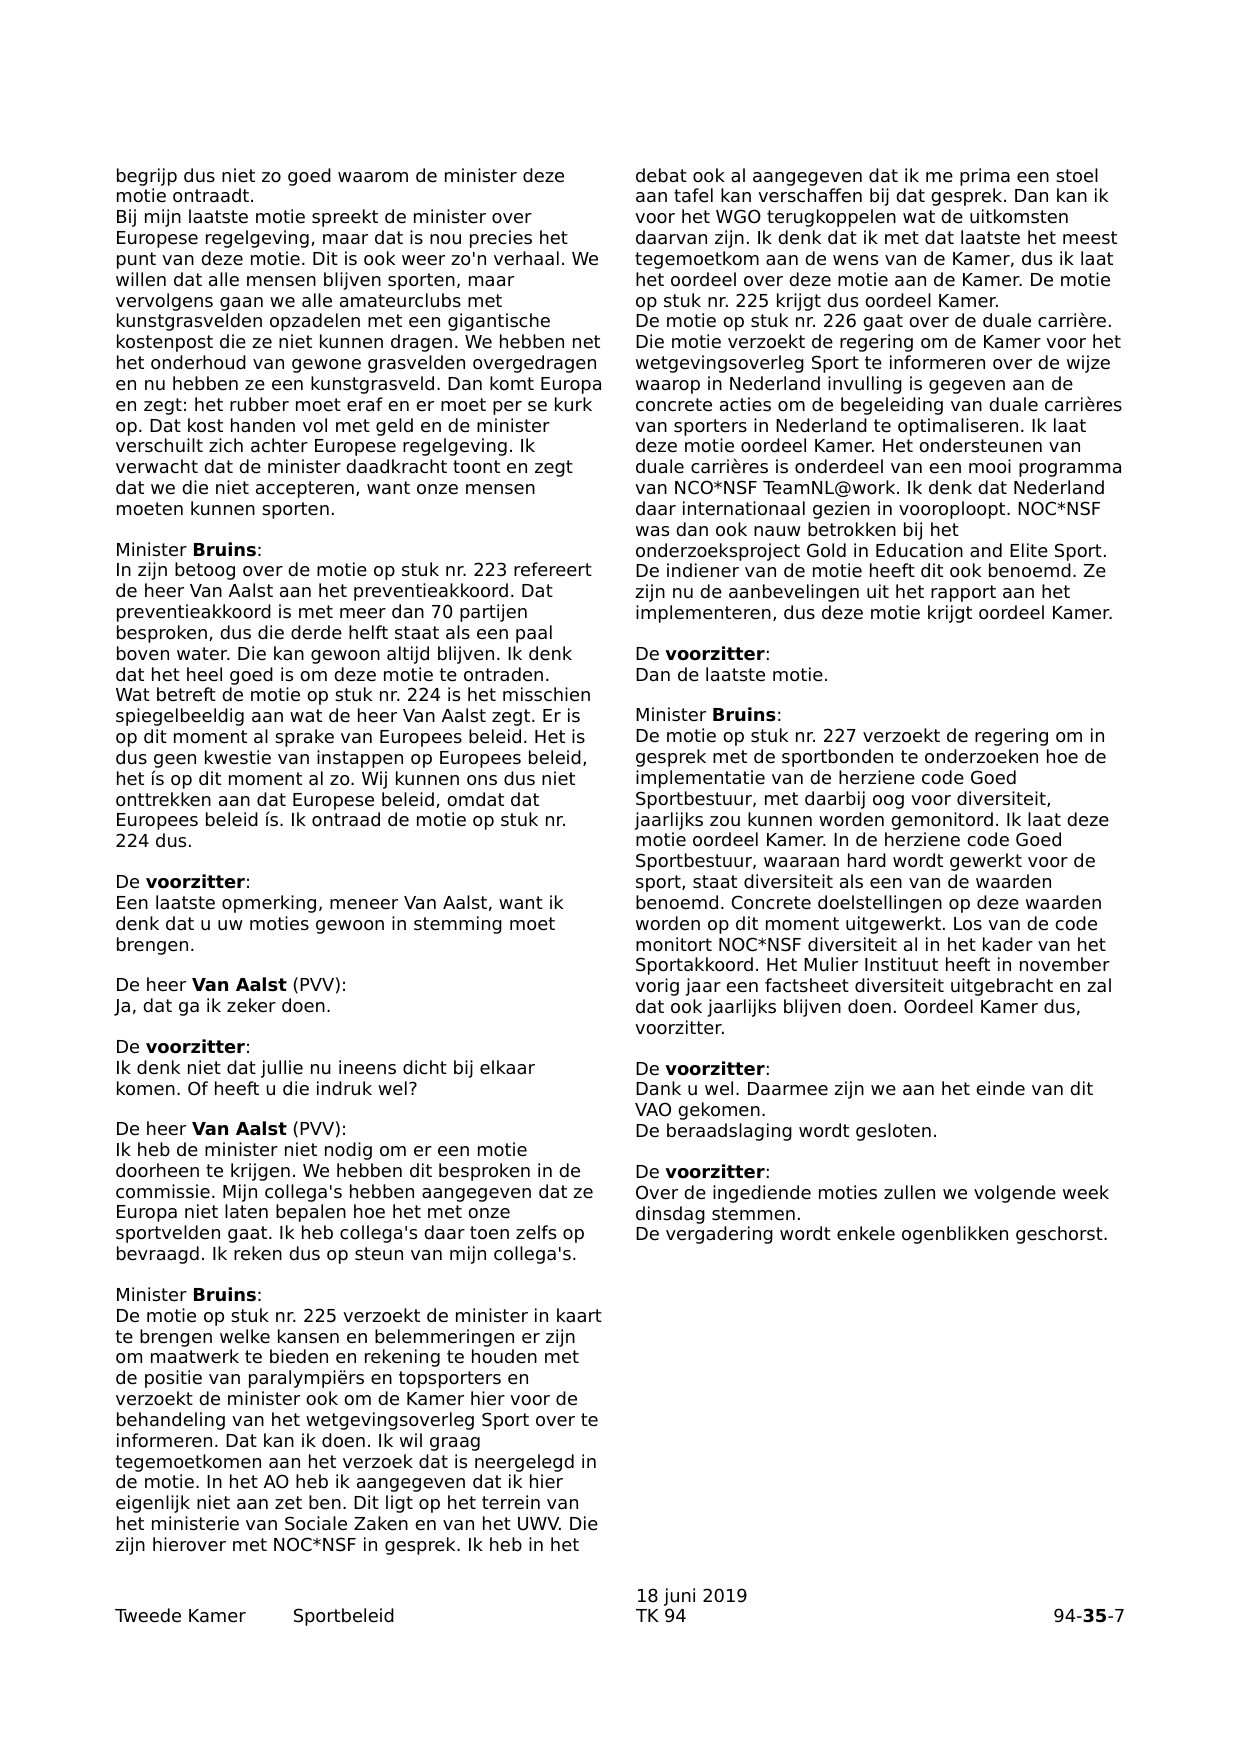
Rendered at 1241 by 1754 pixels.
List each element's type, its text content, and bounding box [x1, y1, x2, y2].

text Ja, dat ga ik zeker doen. [115, 996, 605, 1017]
text De voorzitter: [635, 1162, 1125, 1182]
text begrijp dus niet zo goed waarom de minister deze motie ontraadt. [115, 165, 605, 207]
text De heer Van Aalst (PVV): [115, 1119, 605, 1140]
text De heer Van Aalst (PVV): [115, 975, 605, 996]
text Over de ingediende moties zullen we volgende week dinsdag stemmen. [635, 1182, 1125, 1224]
text De motie op stuk nr. 226 gaat over de duale carrière. Die motie verzoekt de regering om de Kamer voor het wetgevingsoverleg Sport te informeren over de wijze waarop in Nederland invulling is gegeven aan de concrete acties om de begeleiding van duale carrières van sporters in Nederland te optimaliseren. Ik laat deze motie oordeel Kamer. Het ondersteunen van duale carrières is onderdeel van een mooi programma van NCO*NSF TeamNL@work. Ik denk dat Nederland daar internationaal gezien in vooroploopt. NOC*NSF was dan ook nauw betrokken bij het onderzoeksproject Gold in Education and Elite Sport. De indiener van de motie heeft dit ook benoemd. Ze zijn nu de aanbevelingen uit het rapport aan het implementeren, dus deze motie krijgt oordeel Kamer. [635, 311, 1125, 624]
text Dan de laatste motie. [635, 664, 1125, 685]
text Wat betreft de motie op stuk nr. 224 is het misschien spiegelbeeldig aan wat de heer Van Aalst zegt. Er is op dit moment al sprake van Europees beleid. Het is dus geen kwestie van instappen op Europees beleid, het ís op dit moment al zo. Wij kunnen ons dus niet onttrekken aan dat Europese beleid, omdat dat Europees beleid ís. Ik ontraad de motie op stuk nr. 224 dus. [115, 685, 605, 852]
text Minister Bruins: [115, 539, 605, 560]
text Een laatste opmerking, meneer Van Aalst, want ik denk dat u uw moties gewoon in stemming moet brengen. [115, 893, 605, 955]
text Dank u wel. Daarmee zijn we aan het einde van dit VAO gekomen. [635, 1079, 1125, 1121]
text De motie op stuk nr. 225 verzoekt de minister in kaart te brengen welke kansen en belemmeringen er zijn om maatwerk te bieden en rekening te houden met de positie van paralympiërs en topsporters en verzoekt de minister ook om de Kamer hier voor de behandeling van het wetgevingsoverleg Sport over te informeren. Dat kan ik doen. Ik wil graag tegemoetkomen aan het verzoek dat is neergelegd in de motie. In het AO heb ik aangegeven dat ik hier eigenlijk niet aan zet ben. Dit ligt op het terrein van het ministerie van Sociale Zaken en van het UWV. Die zijn hierover met NOC*NSF in gesprek. Ik heb in het [115, 1306, 605, 1556]
text De voorzitter: [635, 1058, 1125, 1079]
text De motie op stuk nr. 227 verzoekt de regering om in gesprek met de sportbonden te onderzoeken hoe de implementatie van de herziene code Goed Sportbestuur, met daarbij oog voor diversiteit, jaarlijks zou kunnen worden gemonitord. Ik laat deze motie oordeel Kamer. In de herziene code Goed Sportbestuur, waaraan hard wordt gewerkt voor de sport, staat diversiteit als een van de waarden benoemd. Concrete doelstellingen op deze waarden worden op dit moment uitgewerkt. Los van de code monitort NOC*NSF diversiteit al in het kader van het Sportakkoord. Het Mulier Instituut heeft in november vorig jaar een factsheet diversiteit uitgebracht en zal dat ook jaarlijks blijven doen. Oordeel Kamer dus, voorzitter. [635, 726, 1125, 1038]
text Minister Bruins: [115, 1285, 605, 1306]
text De voorzitter: [635, 644, 1125, 664]
text debat ook al aangegeven dat ik me prima een stoel aan tafel kan verschaffen bij dat gesprek. Dan kan ik voor het WGO terugkoppelen wat de uitkomsten daarvan zijn. Ik denk dat ik met dat laatste het meest tegemoetkom aan de wens van de Kamer, dus ik laat het oordeel over deze motie aan de Kamer. De motie op stuk nr. 225 krijgt dus oordeel Kamer. [635, 165, 1125, 311]
text De beraadslaging wordt gesloten. [635, 1121, 1125, 1142]
text In zijn betoog over de motie op stuk nr. 223 refereert de heer Van Aalst aan het preventieakkoord. Dat preventieakkoord is met meer dan 70 partijen besproken, dus die derde helft staat als een paal boven water. Die kan gewoon altijd blijven. Ik denk dat het heel goed is om deze motie te ontraden. [115, 560, 605, 685]
text Bij mijn laatste motie spreekt de minister over Europese regelgeving, maar dat is nou precies het punt van deze motie. Dit is ook weer zo'n verhaal. We willen dat alle mensen blijven sporten, maar vervolgens gaan we alle amateurclubs met kunstgrasvelden opzadelen met een gigantische kostenpost die ze niet kunnen dragen. We hebben net het onderhoud van gewone grasvelden overgedragen en nu hebben ze een kunstgrasveld. Dan komt Europa en zegt: het rubber moet eraf en er moet per se kurk op. Dat kost handen vol met geld en de minister verschuilt zich achter Europese regelgeving. Ik verwacht dat de minister daadkracht toont en zegt dat we die niet accepteren, want onze mensen moeten kunnen sporten. [115, 207, 605, 519]
text Ik denk niet dat jullie nu ineens dicht bij elkaar komen. Of heeft u die indruk wel? [115, 1057, 605, 1099]
text De voorzitter: [115, 872, 605, 893]
text Minister Bruins: [635, 705, 1125, 726]
text De voorzitter: [115, 1037, 605, 1057]
text Ik heb de minister niet nodig om er een motie doorheen te krijgen. We hebben dit besproken in de commissie. Mijn collega's hebben aangegeven dat ze Europa niet laten bepalen hoe het met onze sportvelden gaat. Ik heb collega's daar toen zelfs op bevraagd. Ik reken dus op steun van mijn collega's. [115, 1140, 605, 1265]
text De vergadering wordt enkele ogenblikken geschorst. [635, 1224, 1125, 1245]
